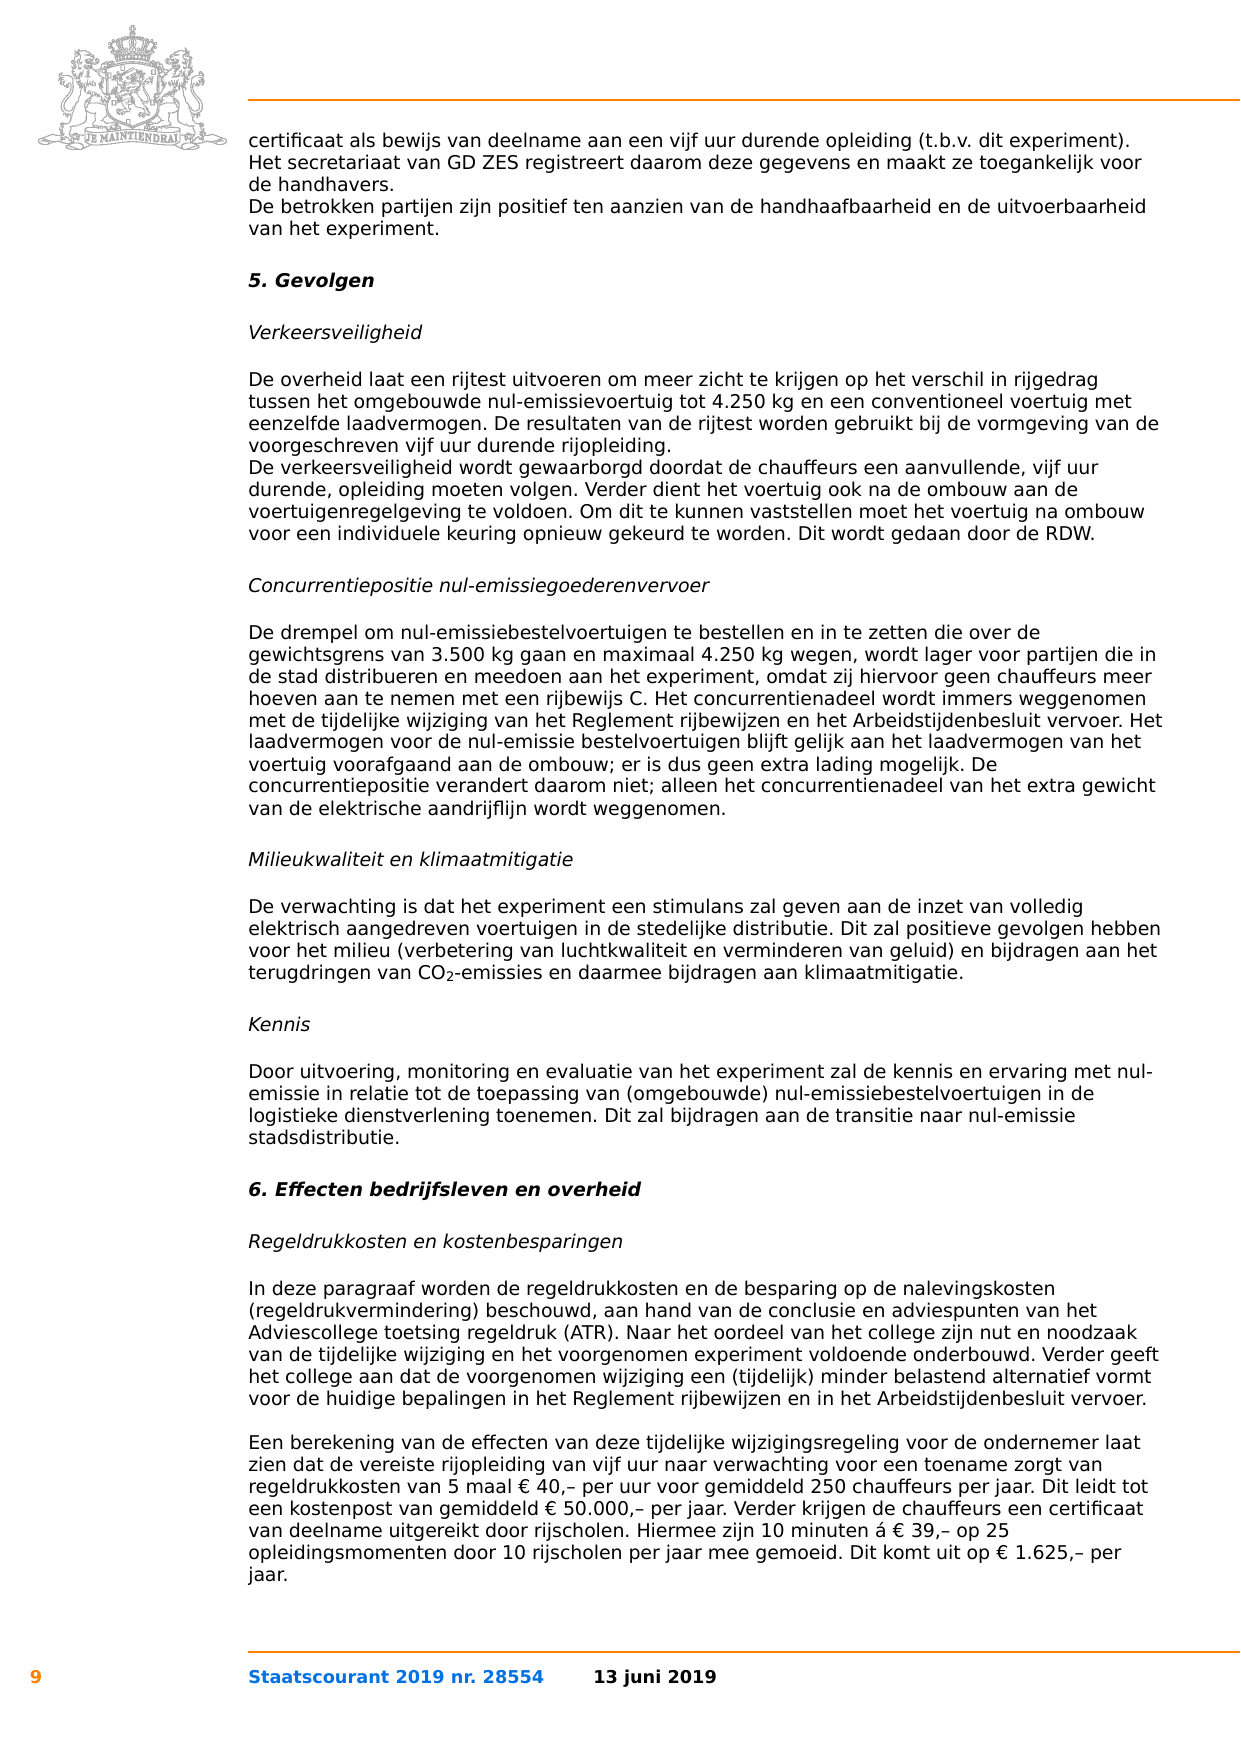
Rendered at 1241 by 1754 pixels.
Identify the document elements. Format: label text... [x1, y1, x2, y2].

picture [38, 25, 227, 150]
subtitle Regeldrukkosten en kostenbesparingen [248, 1231, 1163, 1253]
text Door uitvoering, monitoring en evaluatie van het experiment zal de kennis en ervaring met nul-emissie in relatie tot de toepassing van (omgebouwde) nul-emissiebestelvoertuigen in de logistieke dienstverlening toenemen. Dit zal bijdragen aan de transitie naar nul-emissie stadsdistributie. [248, 1061, 1163, 1149]
text De verkeersveiligheid wordt gewaarborgd doordat de chauffeurs een aanvullende, vijf uur durende, opleiding moeten volgen. Verder dient het voertuig ook na de ombouw aan de voertuigenregelgeving te voldoen. Om dit te kunnen vaststellen moet het voertuig na ombouw voor een individuele keuring opnieuw gekeurd te worden. Dit wordt gedaan door de RDW. [248, 457, 1163, 544]
text De overheid laat een rijtest uitvoeren om meer zicht te krijgen op het verschil in rijgedrag tussen het omgebouwde nul-emissievoertuig tot 4.250 kg en een conventioneel voertuig met eenzelfde laadvermogen. De resultaten van de rijtest worden gebruikt bij de vormgeving van de voorgeschreven vijf uur durende rijopleiding. [248, 369, 1163, 457]
subtitle Milieukwaliteit en klimaatmitigatie [248, 849, 1163, 871]
text certificaat als bewijs van deelname aan een vijf uur durende opleiding (t.b.v. dit experiment). Het secretariaat van GD ZES registreert daarom deze gegevens en maakt ze toegankelijk voor de handhavers. [248, 130, 1163, 196]
text De verwachting is dat het experiment een stimulans zal geven aan de inzet van volledig elektrisch aangedreven voertuigen in de stedelijke distributie. Dit zal positieve gevolgen hebben voor het milieu (verbetering van luchtkwaliteit en verminderen van geluid) en bijdragen aan het terugdringen van CO2-emissies en daarmee bijdragen aan klimaatmitigatie. [248, 896, 1163, 984]
text In deze paragraaf worden de regeldrukkosten en de besparing op de nalevingskosten (regeldrukvermindering) beschouwd, aan hand van de conclusie en adviespunten van het Adviescollege toetsing regeldruk (ATR). Naar het oordeel van het college zijn nut en noodzaak van de tijdelijke wijziging en het voorgenomen experiment voldoende onderbouwd. Verder geeft het college aan dat de voorgenomen wijziging een (tijdelijk) minder belastend alternatief vormt voor de huidige bepalingen in het Reglement rijbewijzen en in het Arbeidstijdenbesluit vervoer. [248, 1278, 1163, 1410]
text De betrokken partijen zijn positief ten aanzien van de handhaafbaarheid en de uitvoerbaarheid van het experiment. [248, 196, 1163, 240]
subtitle Kennis [248, 1014, 1163, 1036]
subtitle 6. Effecten bedrijfsleven en overheid [248, 1179, 1163, 1201]
text De drempel om nul-emissiebestelvoertuigen te bestellen en in te zetten die over de gewichtsgrens van 3.500 kg gaan en maximaal 4.250 kg wegen, wordt lager voor partijen die in de stad distribueren en meedoen aan het experiment, omdat zij hiervoor geen chauffeurs meer hoeven aan te nemen met een rijbewijs C. Het concurrentienadeel wordt immers weggenomen met de tijdelijke wijziging van het Reglement rijbewijzen en het Arbeidstijdenbesluit vervoer. Het laadvermogen voor de nul-emissie bestelvoertuigen blijft gelijk aan het laadvermogen van het voertuig voorafgaand aan de ombouw; er is dus geen extra lading mogelijk. De concurrentiepositie verandert daarom niet; alleen het concurrentienadeel van het extra gewicht van de elektrische aandrijflijn wordt weggenomen. [248, 622, 1163, 819]
subtitle Concurrentiepositie nul-emissiegoederenvervoer [248, 574, 1163, 597]
subtitle 5. Gevolgen [248, 270, 1163, 292]
subtitle Verkeersveiligheid [248, 322, 1163, 344]
text Een berekening van de effecten van deze tijdelijke wijzigingsregeling voor de ondernemer laat zien dat de vereiste rijopleiding van vijf uur naar verwachting voor een toename zorgt van regeldrukkosten van 5 maal € 40,– per uur voor gemiddeld 250 chauffeurs per jaar. Dit leidt tot een kostenpost van gemiddeld € 50.000,– per jaar. Verder krijgen de chauffeurs een certificaat van deelname uitgereikt door rijscholen. Hiermee zijn 10 minuten á € 39,– op 25 opleidingsmomenten door 10 rijscholen per jaar mee gemoeid. Dit komt uit op € 1.625,– per jaar. [248, 1432, 1163, 1586]
